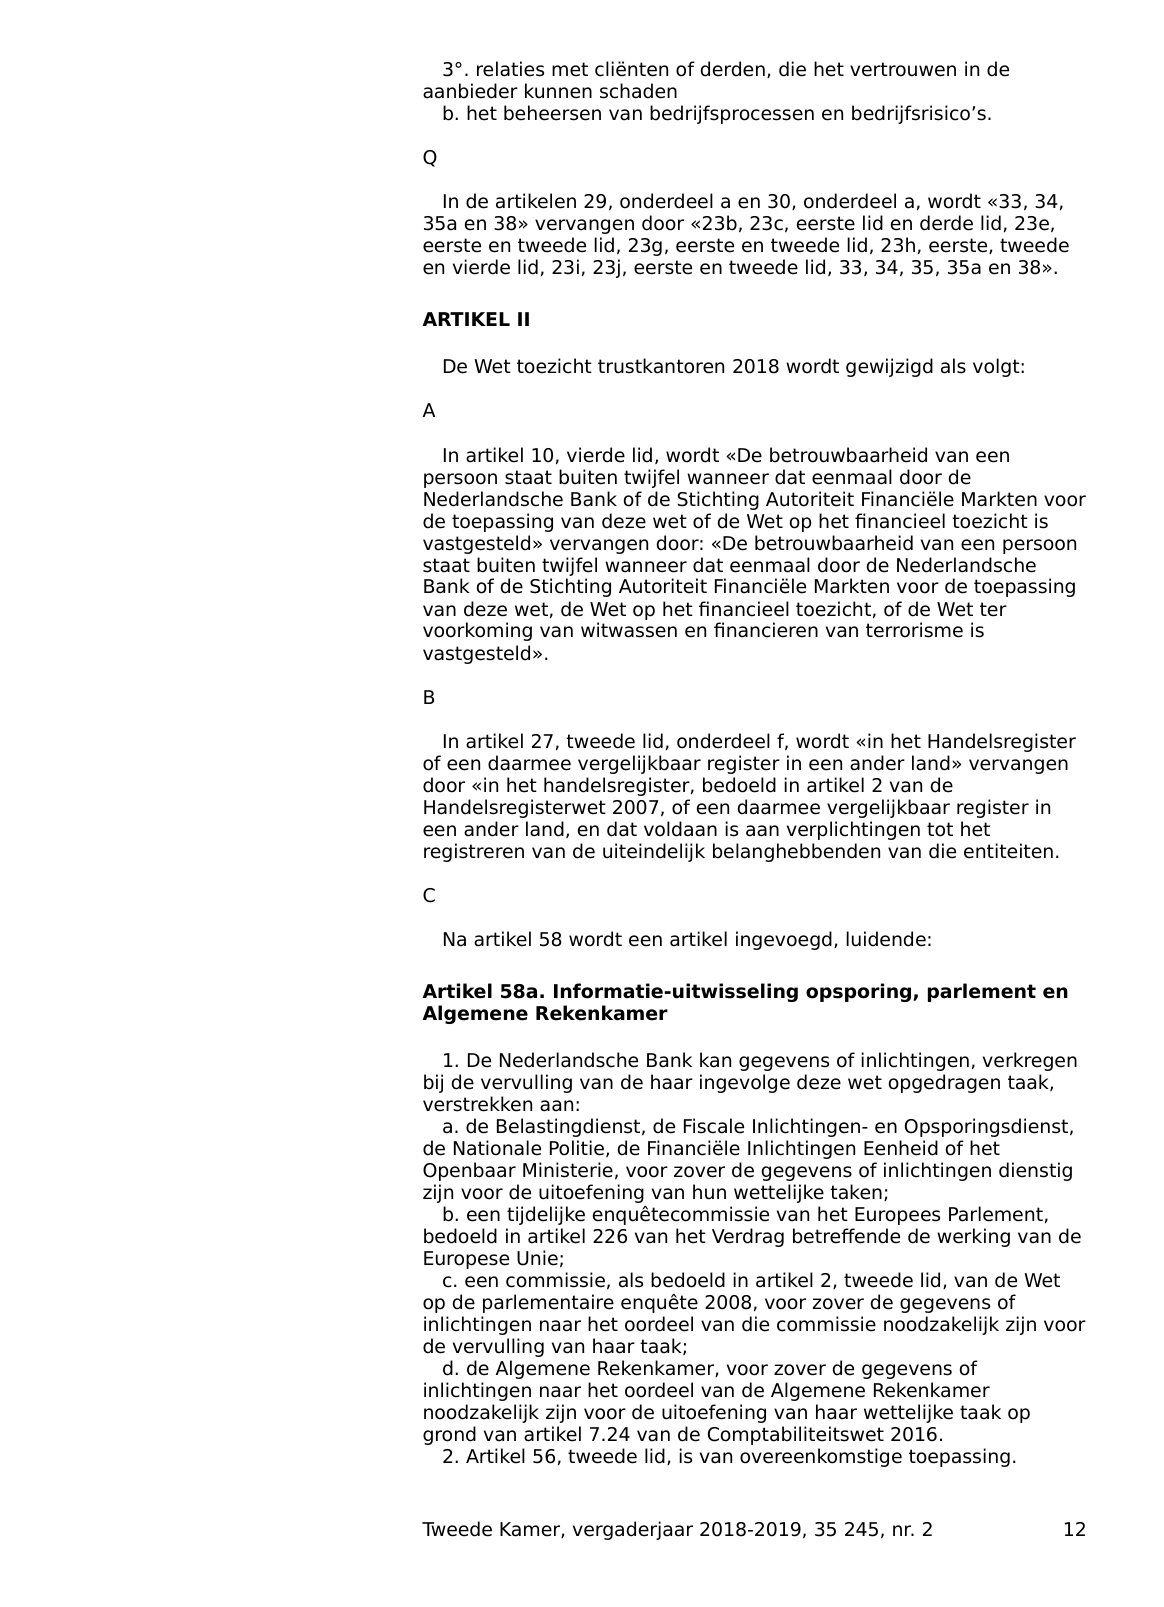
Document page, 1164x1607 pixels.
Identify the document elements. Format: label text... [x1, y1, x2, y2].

text C [422, 885, 1087, 907]
subtitle ARTIKEL II [422, 309, 1087, 331]
text c. een commissie, als bedoeld in artikel 2, tweede lid, van de Wet op de parlementaire enquête 2008, voor zover de gegevens of inlichtingen naar het oordeel van die commissie noodzakelijk zijn voor de vervulling van haar taak; [422, 1270, 1087, 1358]
text 3°. relaties met cliënten of derden, die het vertrouwen in de aanbieder kunnen schaden [422, 59, 1087, 103]
text b. het beheersen van bedrijfsprocessen en bedrijfsrisico’s. [422, 103, 1087, 125]
text d. de Algemene Rekenkamer, voor zover de gegevens of inlichtingen naar het oordeel van de Algemene Rekenkamer noodzakelijk zijn voor de uitoefening van haar wettelijke taak op grond van artikel 7.24 van de Comptabiliteitswet 2016. [422, 1358, 1087, 1446]
text b. een tijdelijke enquêtecommissie van het Europees Parlement, bedoeld in artikel 226 van het Verdrag betreffende de werking van de Europese Unie; [422, 1204, 1087, 1270]
subtitle Artikel 58a. Informatie-uitwisseling opsporing, parlement en Algemene Rekenkamer [422, 981, 1087, 1025]
text B [422, 687, 1087, 708]
text 2. Artikel 56, tweede lid, is van overeenkomstige toepassing. [422, 1446, 1087, 1467]
text Na artikel 58 wordt een artikel ingevoegd, luidende: [422, 929, 1087, 951]
text In de artikelen 29, onderdeel a en 30, onderdeel a, wordt «33, 34, 35a en 38» vervangen door «23b, 23c, eerste lid en derde lid, 23e, eerste en tweede lid, 23g, eerste en tweede lid, 23h, eerste, tweede en vierde lid, 23i, 23j, eerste en tweede lid, 33, 34, 35, 35a en 38». [422, 191, 1087, 279]
text 1. De Nederlandsche Bank kan gegevens of inlichtingen, verkregen bij de vervulling van de haar ingevolge deze wet opgedragen taak, verstrekken aan: [422, 1050, 1087, 1116]
text Q [422, 147, 1087, 169]
text In artikel 27, tweede lid, onderdeel f, wordt «in het Handelsregister of een daarmee vergelijkbaar register in een ander land» vervangen door «in het handelsregister, bedoeld in artikel 2 van de Handelsregisterwet 2007, of een daarmee vergelijkbaar register in een ander land, en dat voldaan is aan verplichtingen tot het registreren van de uiteindelijk belanghebbenden van die entiteiten. [422, 731, 1087, 863]
text De Wet toezicht trustkantoren 2018 wordt gewijzigd als volgt: [422, 356, 1087, 378]
text a. de Belastingdienst, de Fiscale Inlichtingen- en Opsporingsdienst, de Nationale Politie, de Financiële Inlichtingen Eenheid of het Openbaar Ministerie, voor zover de gegevens of inlichtingen dienstig zijn voor de uitoefening van hun wettelijke taken; [422, 1116, 1087, 1204]
text In artikel 10, vierde lid, wordt «De betrouwbaarheid van een persoon staat buiten twijfel wanneer dat eenmaal door de Nederlandsche Bank of de Stichting Autoriteit Financiële Markten voor de toepassing van deze wet of de Wet op het financieel toezicht is vastgesteld» vervangen door: «De betrouwbaarheid van een persoon staat buiten twijfel wanneer dat eenmaal door de Nederlandsche Bank of de Stichting Autoriteit Financiële Markten voor de toepassing van deze wet, de Wet op het financieel toezicht, of de Wet ter voorkoming van witwassen en financieren van terrorisme is vastgesteld». [422, 444, 1087, 664]
text A [422, 400, 1087, 422]
